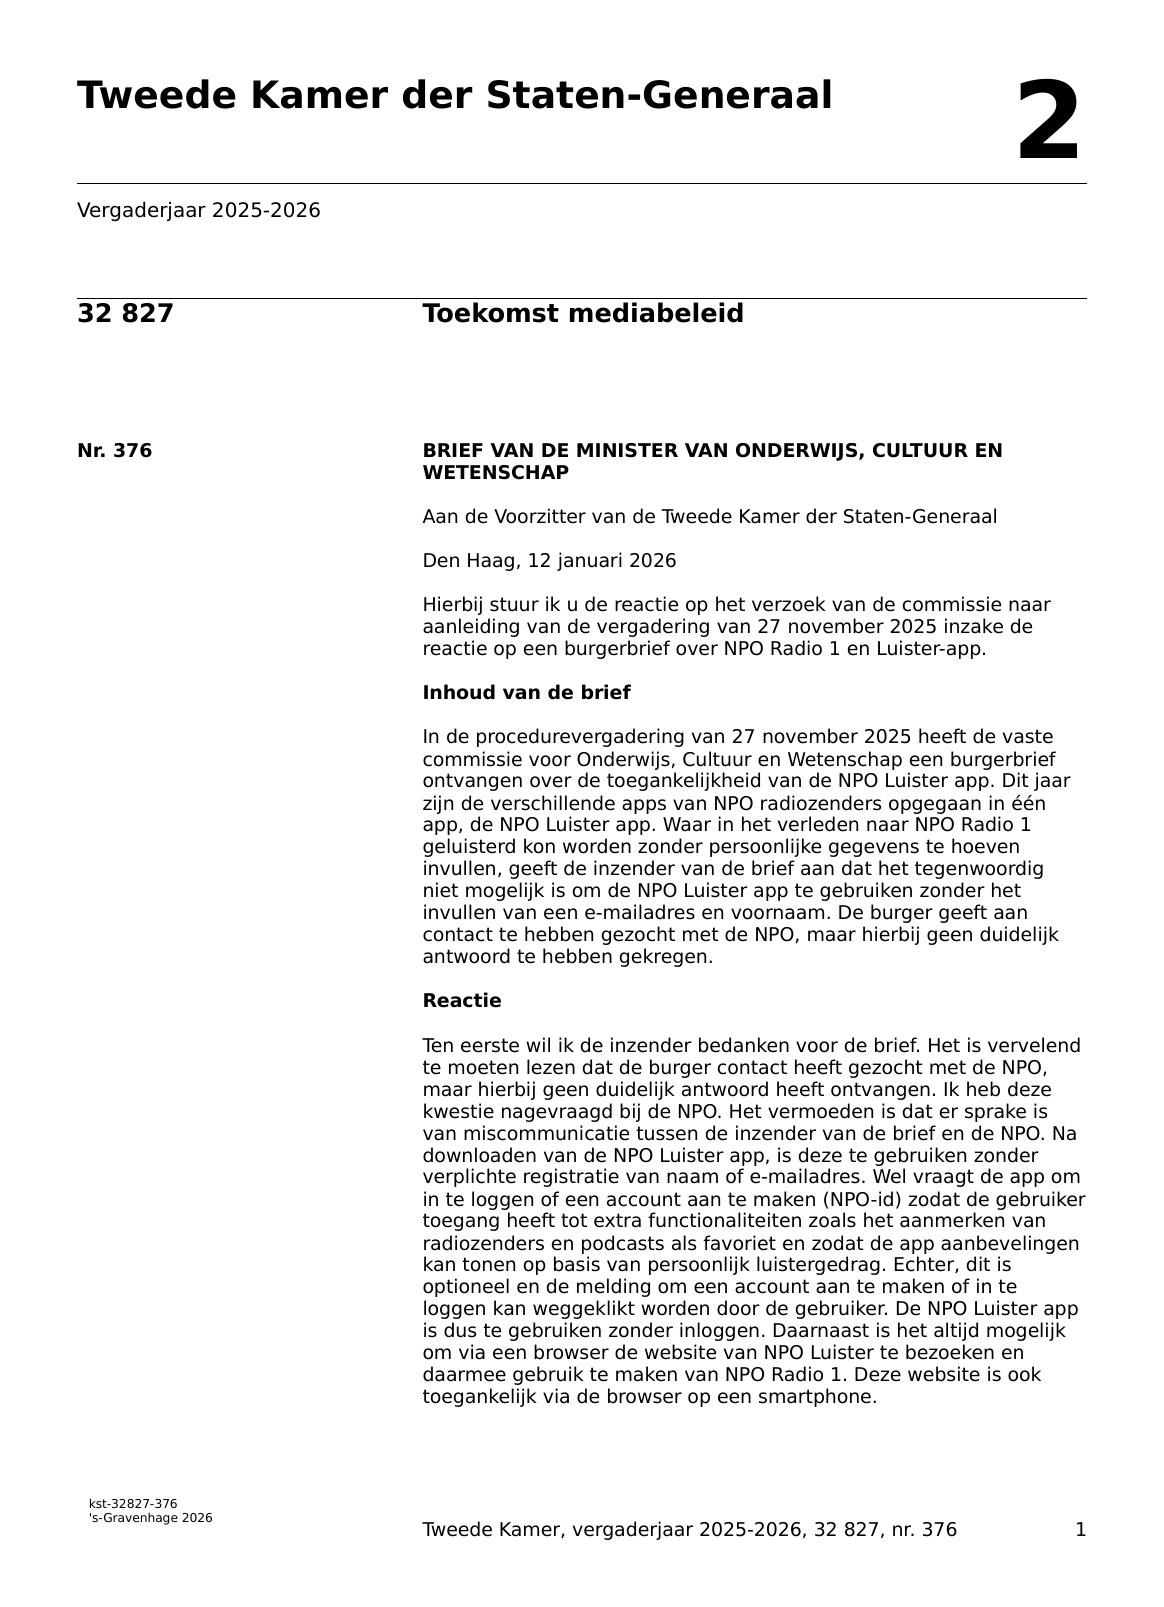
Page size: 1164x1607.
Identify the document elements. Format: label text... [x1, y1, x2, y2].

table_header 2 [886, 59, 1087, 183]
text In de procedurevergadering van 27 november 2025 heeft de vaste commissie voor Onderwijs, Cultuur en Wetenschap een burgerbrief ontvangen over de toegankelijkheid van de NPO Luister app. Dit jaar zijn de verschillende apps van NPO radiozenders opgegaan in één app, de NPO Luister app. Waar in het verleden naar NPO Radio 1 geluisterd kon worden zonder persoonlijke gegevens te hoeven invullen, geeft de inzender van de brief aan dat het tegenwoordig niet mogelijk is om de NPO Luister app te gebruiken zonder het invullen van een e-mailadres en voornaam. De burger geeft aan contact te hebben gezocht met de NPO, maar hierbij geen duidelijk antwoord te hebben gekregen. [422, 726, 1087, 968]
text Ten eerste wil ik de inzender bedanken voor de brief. Het is vervelend te moeten lezen dat de burger contact heeft gezocht met de NPO, maar hierbij geen duidelijk antwoord heeft ontvangen. Ik heb deze kwestie nagevraagd bij de NPO. Het vermoeden is dat er sprake is van miscommunicatie tussen de inzender van de brief en de NPO. Na downloaden van de NPO Luister app, is deze te gebruiken zonder verplichte registratie van naam of e-mailadres. Wel vraagt de app om in te loggen of een account aan te maken (NPO-id) zodat de gebruiker toegang heeft tot extra functionaliteiten zoals het aanmerken van radiozenders en podcasts als favoriet en zodat de app aanbevelingen kan tonen op basis van persoonlijk luistergedrag. Echter, dit is optioneel en de melding om een account aan te maken of in te loggen kan weggeklikt worden door de gebruiker. De NPO Luister app is dus te gebruiken zonder inloggen. Daarnaast is het altijd mogelijk om via een browser de website van NPO Luister te bezoeken en daarmee gebruik te maken van NPO Radio 1. Deze website is ook toegankelijk via de browser op een smartphone. [422, 1034, 1087, 1408]
text kst-32827-376 [88, 1497, 323, 1511]
text Hierbij stuur ik u de reactie op het verzoek van de commissie naar aanleiding van de vergadering van 27 november 2025 inzake de reactie op een burgerbrief over NPO Radio 1 en Luister-app. [422, 594, 1087, 660]
table_cell Vergaderjaar 2025-2026 [77, 184, 1087, 298]
text 's-Gravenhage 2026 [88, 1511, 323, 1525]
subtitle Reactie [422, 990, 1087, 1012]
subtitle Inhoud van de brief [422, 682, 1087, 704]
text Aan de Voorzitter van de Tweede Kamer der Staten-Generaal [422, 506, 1087, 528]
subtitle 32 827 Toekomst mediabeleid [77, 299, 1087, 329]
subtitle Nr. 376 BRIEF VAN DE MINISTER VAN ONDERWIJS, CULTUUR EN WETENSCHAP [77, 440, 1087, 484]
table_header Tweede Kamer der Staten-Generaal [77, 59, 886, 183]
text Den Haag, 12 januari 2026 [422, 550, 1087, 572]
